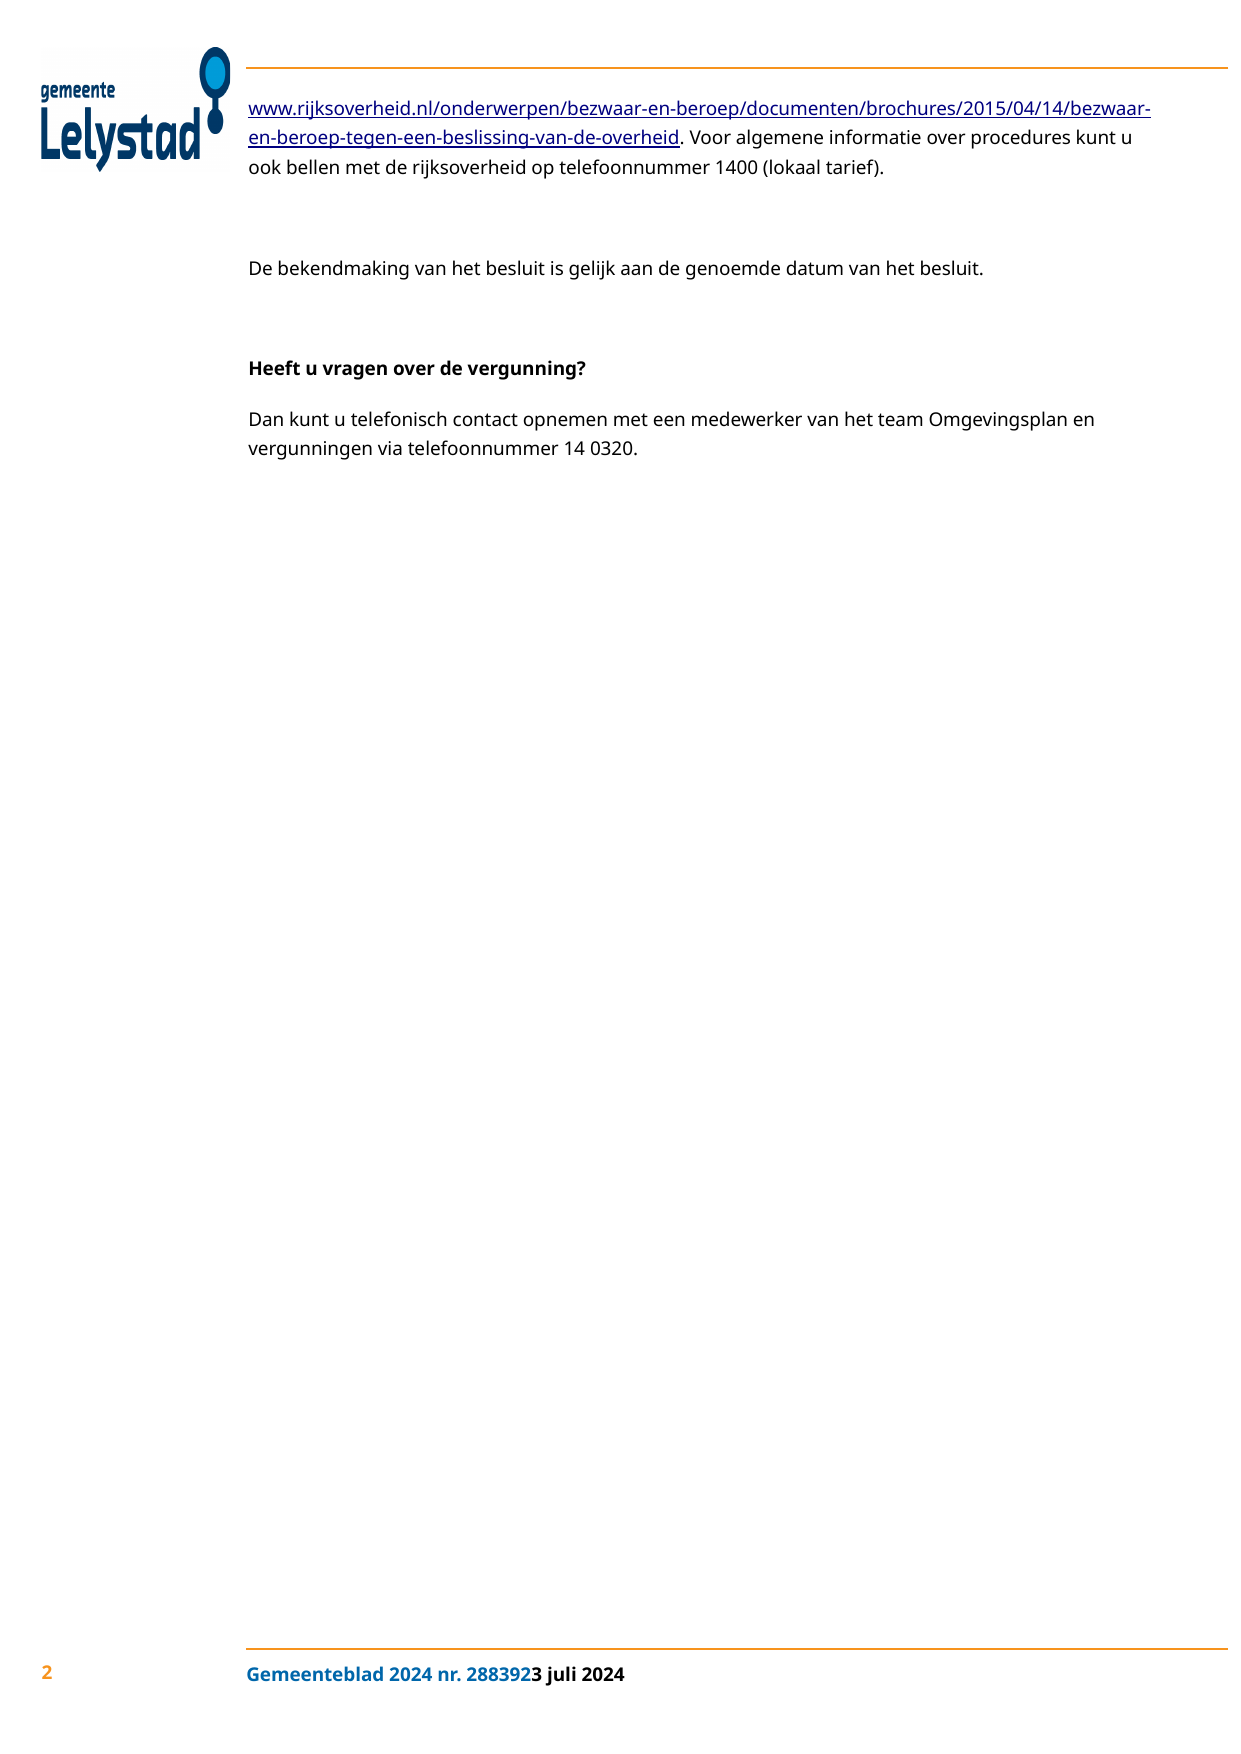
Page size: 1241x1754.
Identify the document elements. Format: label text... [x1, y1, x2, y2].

text www.rijksoverheid.nl/onderwerpen/bezwaar-en-beroep/documenten/brochures/2015/04/14/bezwaar-en-beroep-tegen-een-beslissing-van-de-overheid. Voor algemene informatie over procedures kunt u ook bellen met de rijksoverheid op telefoonnummer 1400 (lokaal tarief). [248, 95, 1152, 180]
picture [41, 47, 231, 172]
text Dan kunt u telefonisch contact opnemen met een medewerker van het team Omgevingsplan en vergunningen via telefoonnummer 14 0320. [248, 406, 1152, 461]
text De bekendmaking van het besluit is gelijk aan de genoemde datum van het besluit. [248, 255, 1152, 281]
text Heeft u vragen over de vergunning? [248, 356, 1152, 381]
